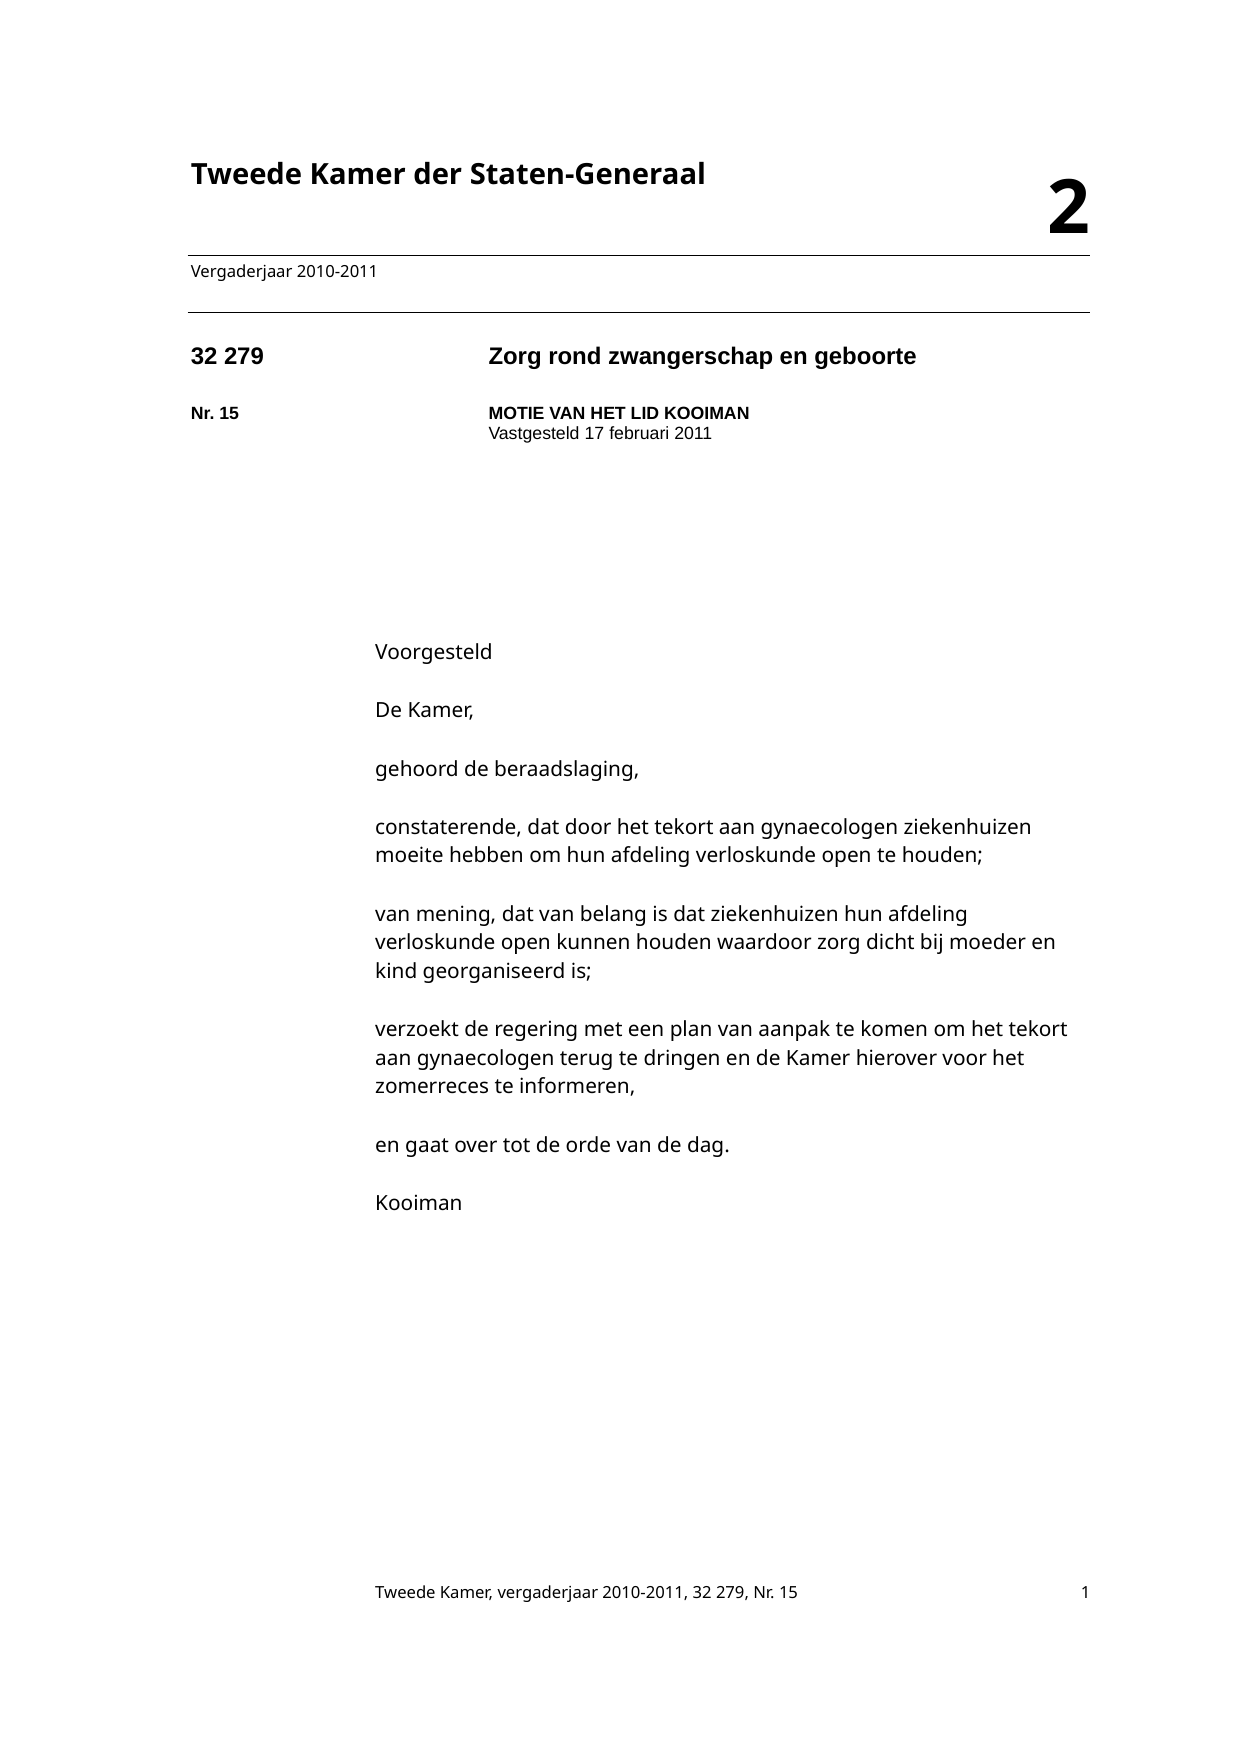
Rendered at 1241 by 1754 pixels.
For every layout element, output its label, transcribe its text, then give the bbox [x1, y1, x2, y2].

table_cell Zorg rond zwangerschap en geboorte [485, 339, 1090, 399]
text constaterende, dat door het tekort aan gynaecologen ziekenhuizen moeite hebben om hun afdeling verloskunde open te houden; [375, 812, 1090, 869]
table_cell 32 279 [188, 339, 485, 399]
table_cell [485, 256, 1090, 312]
text De Kamer, [375, 695, 1090, 724]
text Kooiman [375, 1188, 1090, 1217]
table_cell [485, 313, 1090, 339]
table_header 2 [910, 150, 1090, 255]
text van mening, dat van belang is dat ziekenhuizen hun afdeling verloskunde open kunnen houden waardoor zorg dicht bij moeder en kind georganiseerd is; [375, 899, 1090, 984]
table_header Tweede Kamer der Staten-Generaal [188, 150, 909, 255]
table_cell MOTIE VAN HET LID KOOIMAN Vastgesteld 17 februari 2011 [485, 399, 1090, 518]
table_cell [188, 313, 485, 339]
text verzoekt de regering met een plan van aanpak te komen om het tekort aan gynaecologen terug te dringen en de Kamer hierover voor het zomerreces te informeren, [375, 1014, 1090, 1100]
text en gaat over tot de orde van de dag. [375, 1130, 1090, 1158]
text gehoord de beraadslaging, [375, 754, 1090, 782]
table_cell Vergaderjaar 2010-2011 [188, 256, 485, 312]
table_cell Nr. 15 [188, 399, 485, 518]
text Voorgesteld [375, 637, 1090, 665]
